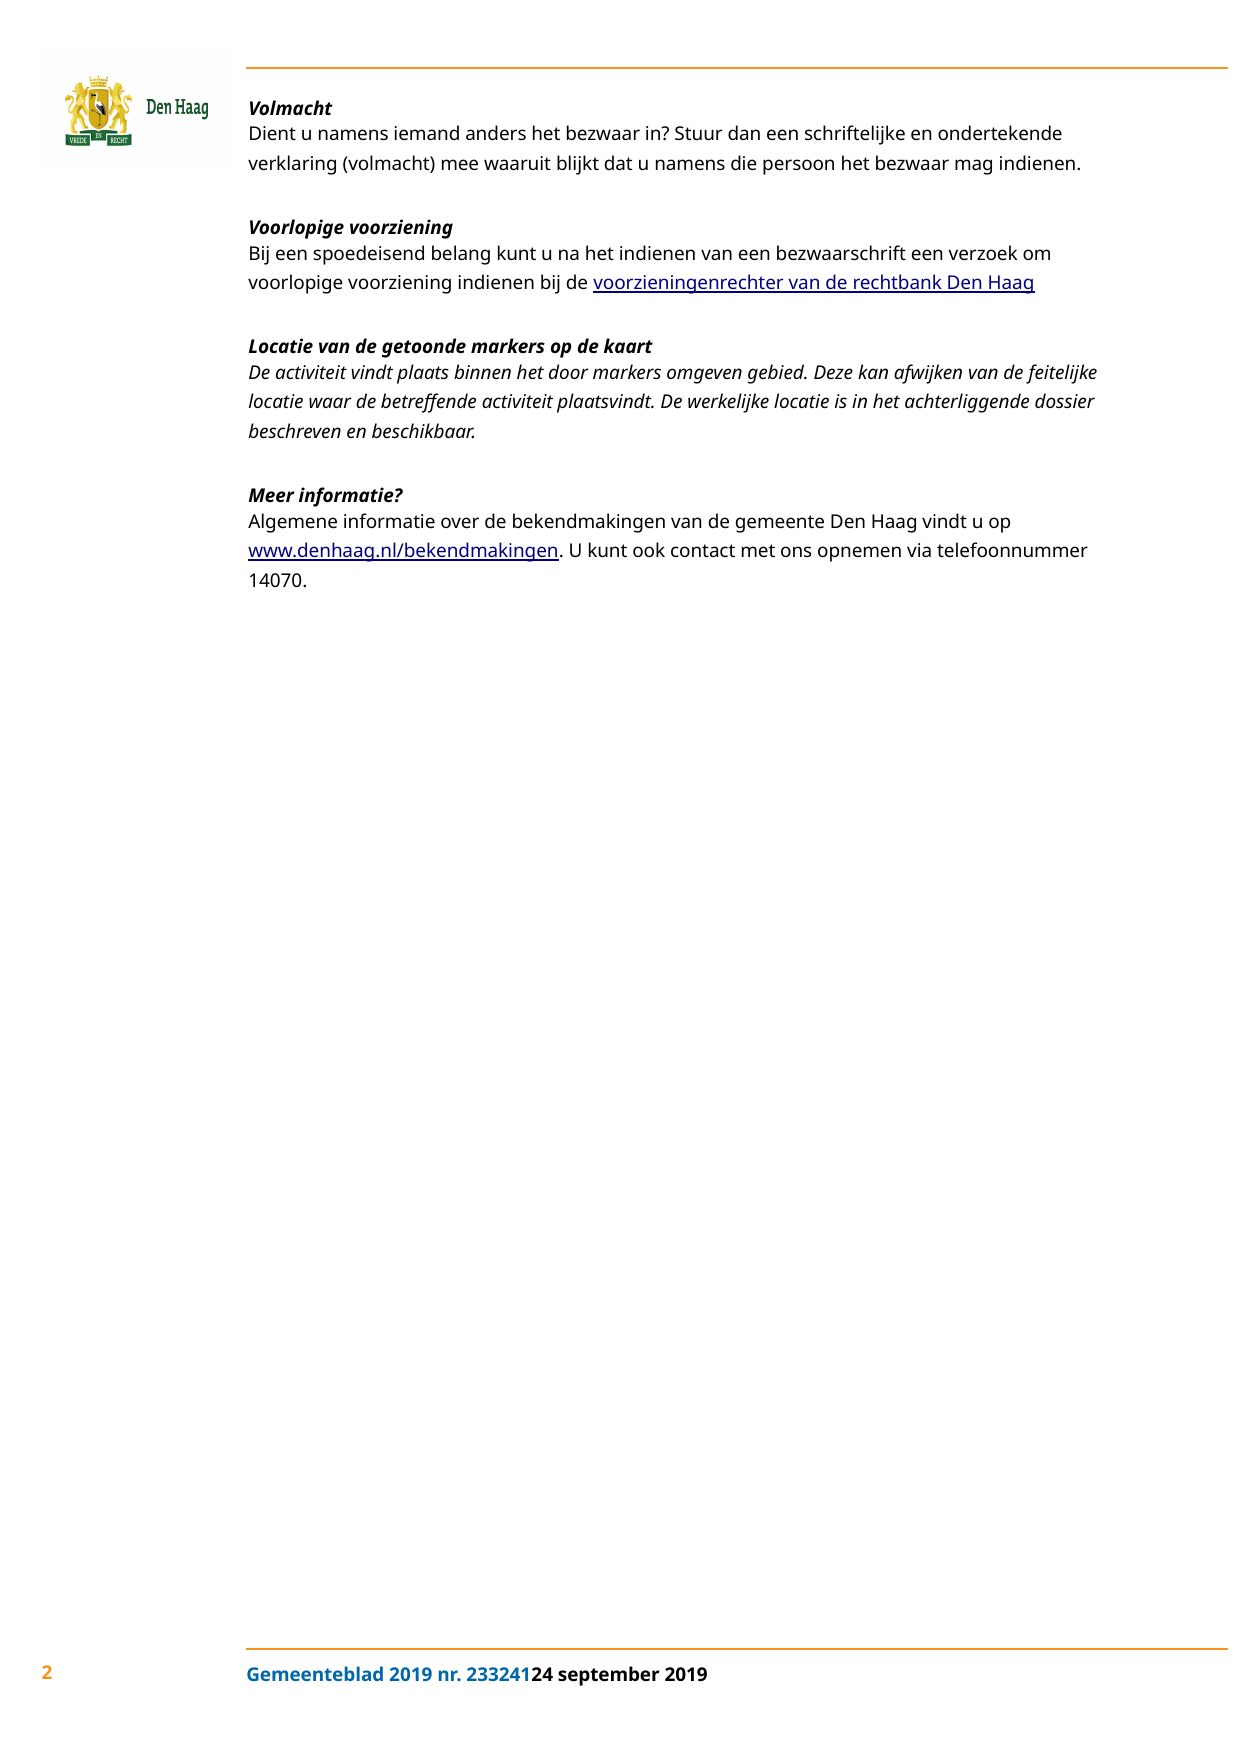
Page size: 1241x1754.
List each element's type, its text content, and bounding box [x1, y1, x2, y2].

text De activiteit vindt plaats binnen het door markers omgeven gebied. Deze kan afwijken van de feitelijke locatie waar de betreffende activiteit plaatsvindt. De werkelijke locatie is in het achterliggende dossier beschreven en beschikbaar. [248, 359, 1152, 444]
picture [41, 47, 231, 172]
text Volmacht [248, 95, 1152, 121]
text Locatie van de getoonde markers op de kaart [248, 333, 1152, 359]
text Dient u namens iemand anders het bezwaar in? Stuur dan een schriftelijke en ondertekende verklaring (volmacht) mee waaruit blijkt dat u namens die persoon het bezwaar mag indienen. [248, 121, 1152, 176]
text Meer informatie? [248, 482, 1152, 508]
text Voorlopige voorziening [248, 214, 1152, 240]
text Algemene informatie over de bekendmakingen van de gemeente Den Haag vindt u op www.denhaag.nl/bekendmakingen. U kunt ook contact met ons opnemen via telefoonnummer 14070. [248, 508, 1152, 593]
text Bij een spoedeisend belang kunt u na het indienen van een bezwaarschrift een verzoek om voorlopige voorziening indienen bij de voorzieningenrechter van de rechtbank Den Haag [248, 240, 1152, 295]
